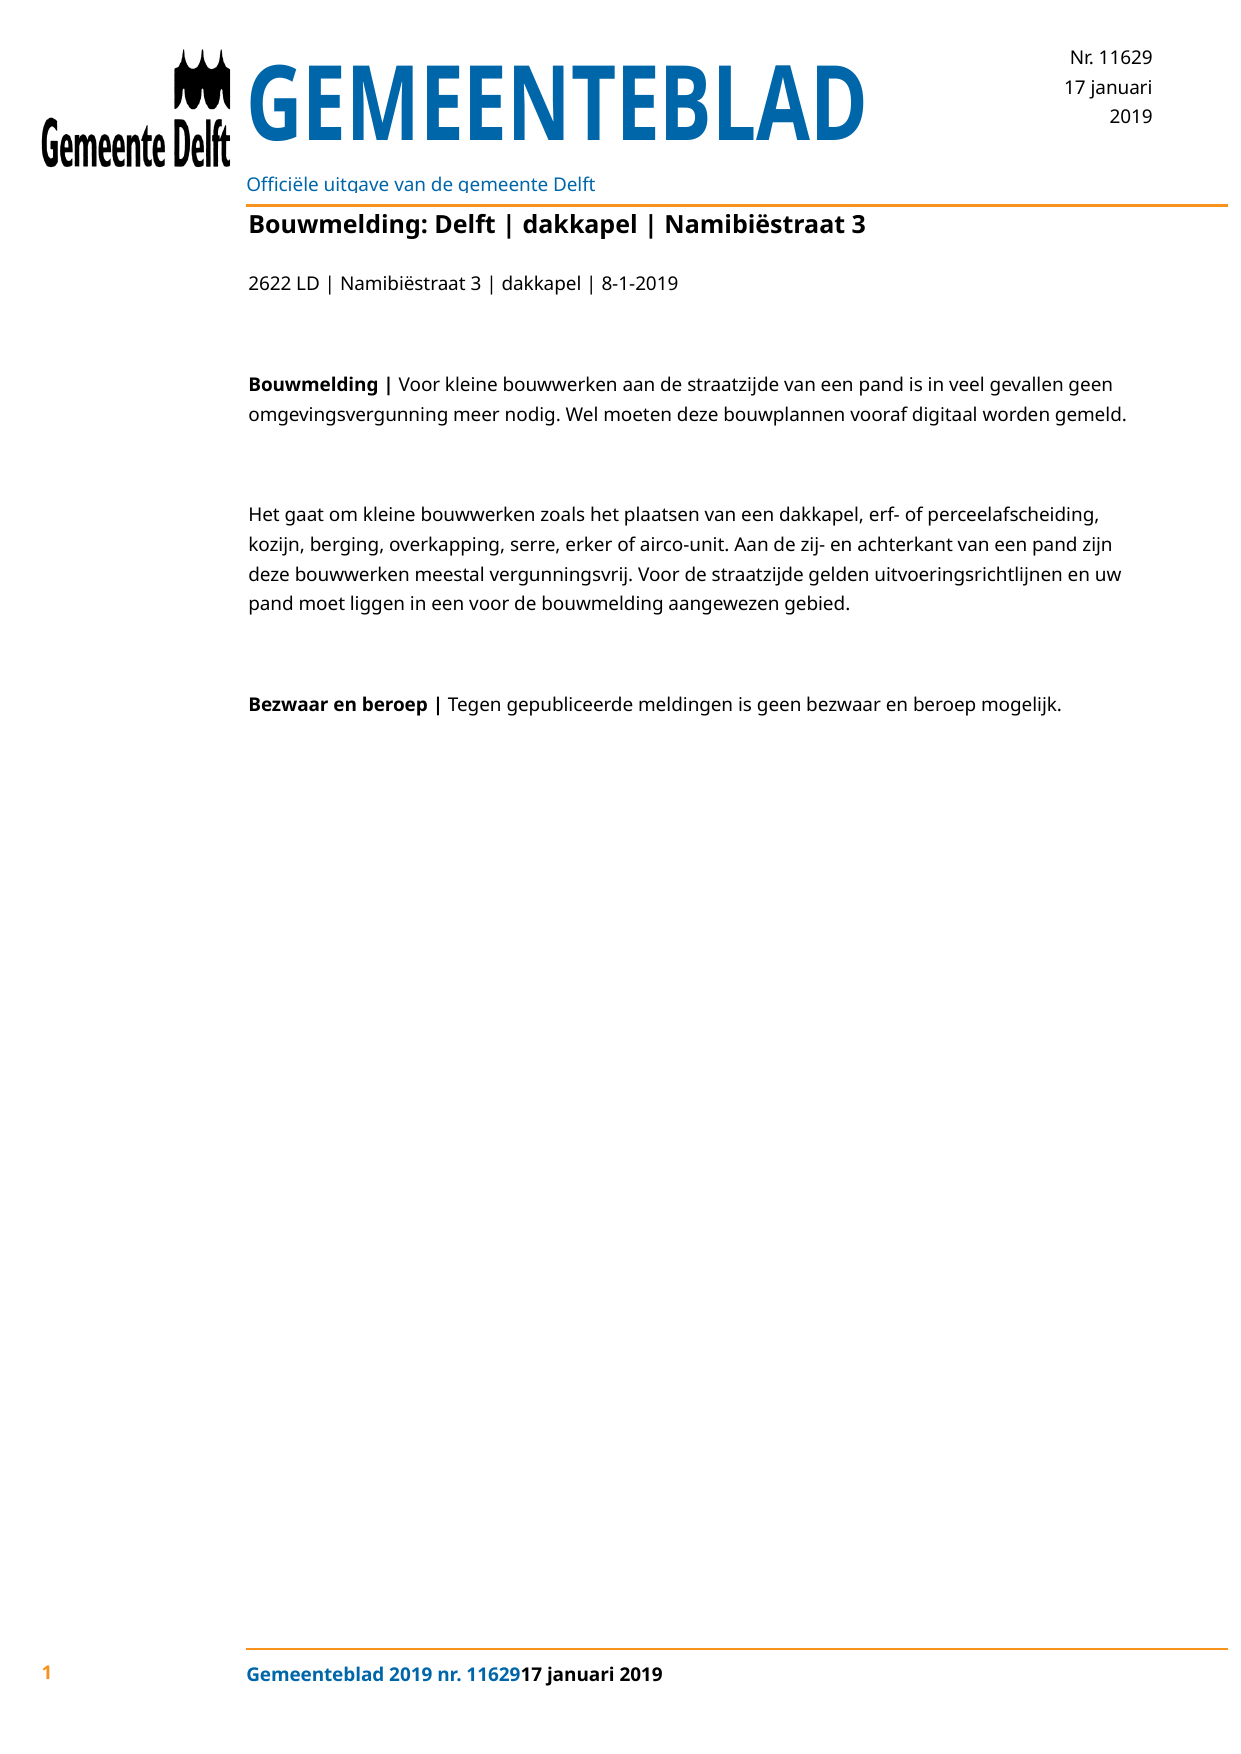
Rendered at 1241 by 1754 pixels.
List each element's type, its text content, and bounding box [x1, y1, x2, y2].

text 2622 LD | Namibiëstraat 3 | dakkapel | 8-1-2019 [248, 270, 1152, 296]
text Bouwmelding | Voor kleine bouwwerken aan de straatzijde van een pand is in veel gevallen geen omgevingsvergunning meer nodig. Wel moeten deze bouwplannen vooraf digitaal worden gemeld. [248, 371, 1152, 426]
text Het gaat om kleine bouwwerken zoals het plaatsen van een dakkapel, erf- of perceelafscheiding, kozijn, berging, overkapping, serre, erker of airco-unit. Aan de zij- en achterkant van een pand zijn deze bouwwerken meestal vergunningsvrij. Voor de straatzijde gelden uitvoeringsrichtlijnen en uw pand moet liggen in een voor de bouwmelding aangewezen gebied. [248, 502, 1152, 616]
picture [41, 47, 231, 172]
text Bezwaar en beroep | Tegen gepubliceerde meldingen is geen bezwaar en beroep mogelijk. [248, 691, 1152, 717]
text Bouwmelding: Delft | dakkapel | Namibiëstraat 3 [248, 207, 1152, 241]
